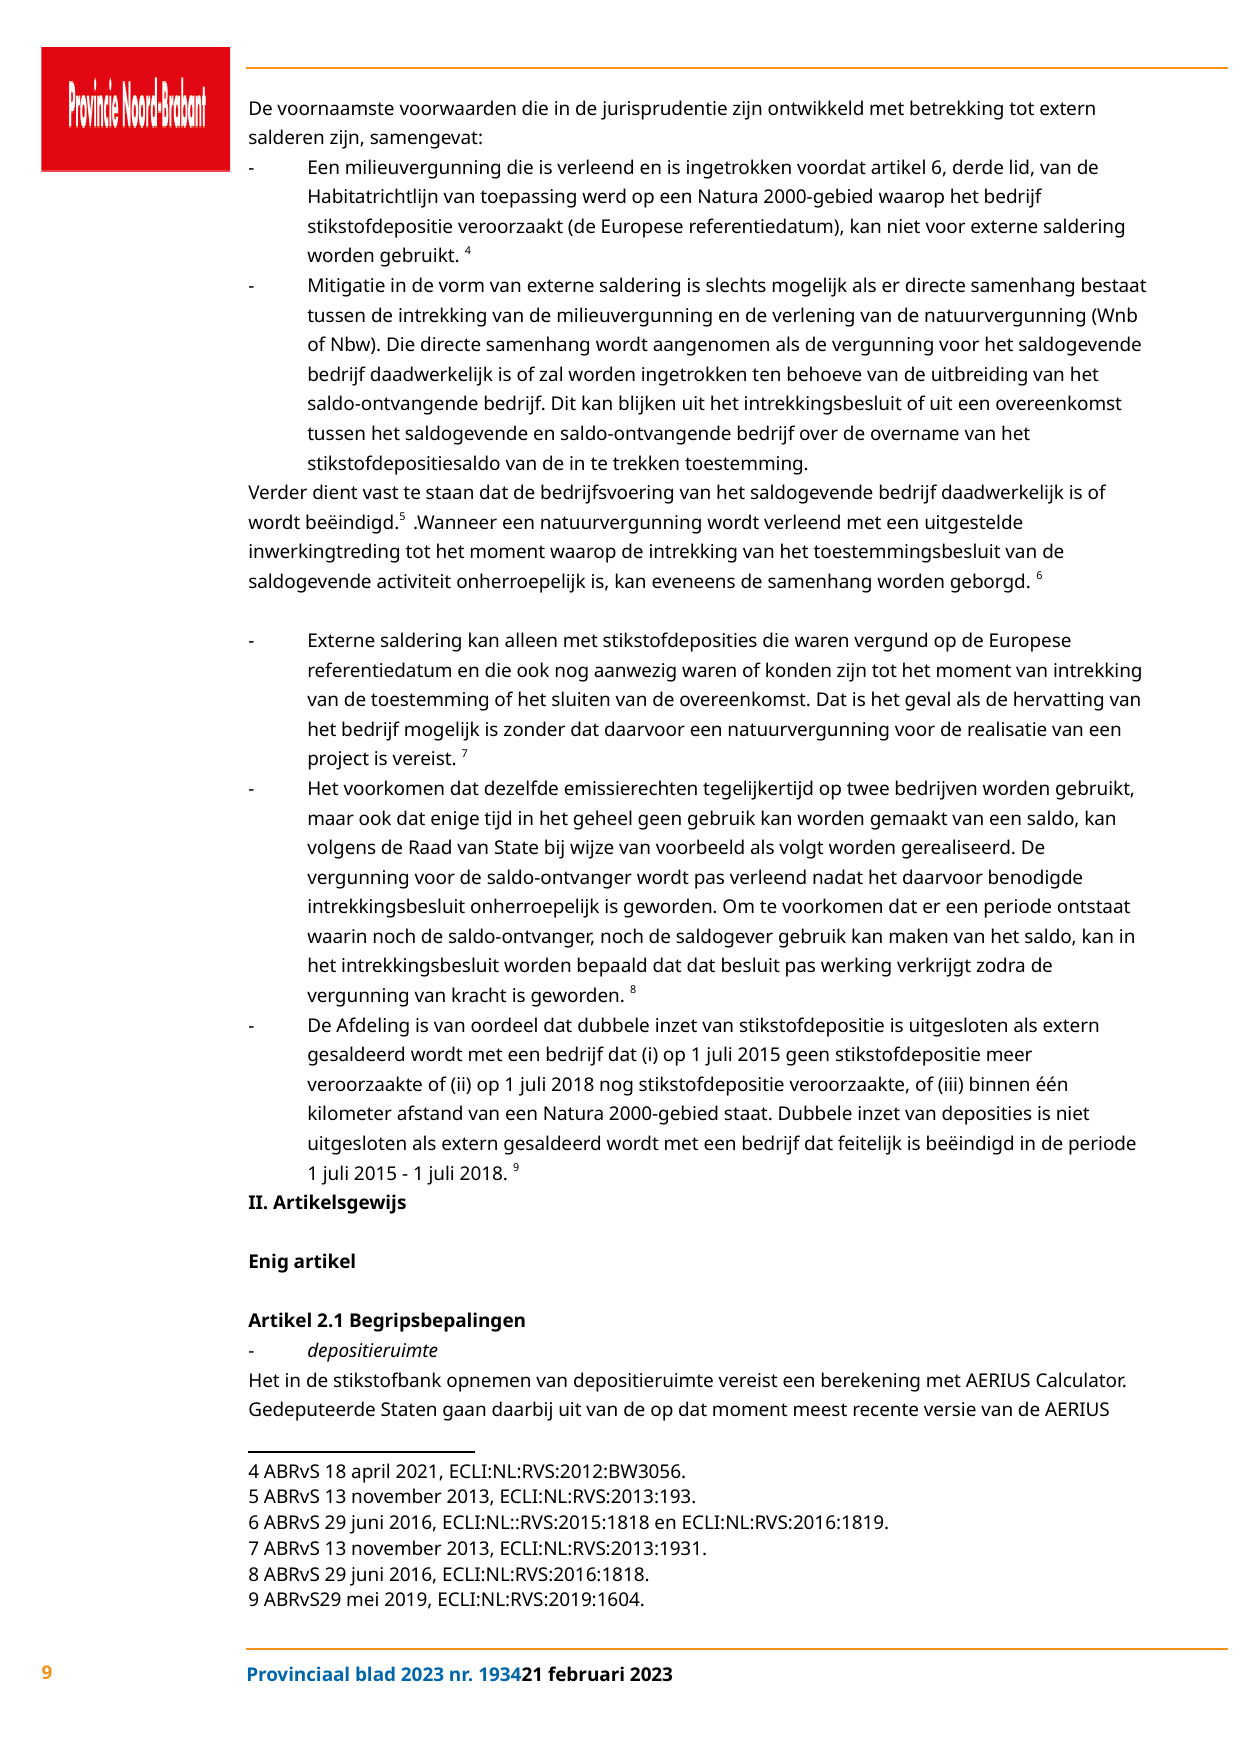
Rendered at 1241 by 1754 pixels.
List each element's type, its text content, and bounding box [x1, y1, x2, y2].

list De Afdeling is van oordeel dat dubbele inzet van stikstofdepositie is uitgesloten als extern gesaldeerd wordt met een bedrijf dat (i) op 1 juli 2015 geen stikstofdepositie meer veroorzaakte of (ii) op 1 juli 2018 nog stikstofdepositie veroorzaakte, of (iii) binnen één kilometer afstand van een Natura 2000-gebied staat. Dubbele inzet van deposities is niet uitgesloten als extern gesaldeerd wordt met een bedrijf dat feitelijk is beëindigd in de periode 1 juli 2015 - 1 juli 2018. [248, 1012, 1152, 1186]
list Een milieuvergunning die is verleend en is ingetrokken voordat artikel 6, derde lid, van de Habitatrichtlijn van toepassing werd op een Natura 2000-gebied waarop het bedrijf stikstofdepositie veroorzaakt (de Europese referentiedatum), kan niet voor externe saldering worden gebruikt. [248, 154, 1152, 268]
text II. Artikelsgewijs [248, 1189, 1152, 1215]
list ABRvS 29 juni 2016, ECLI:NL:RVS:2016:1818. [248, 1561, 1152, 1586]
list ABRvS 18 april 2021, ECLI:NL:RVS:2012:BW3056. [248, 1458, 1152, 1483]
text Verder dient vast te staan dat de bedrijfsvoering van het saldogevende bedrijf daadwerkelijk is of wordt beëindigd. .Wanneer een natuurvergunning wordt verleend met een uitgestelde inwerkingtreding tot het moment waarop de intrekking van het toestemmingsbesluit van de saldogevende activiteit onherroepelijk is, kan eveneens de samenhang worden geborgd. [248, 479, 1152, 594]
text ABRvS 29 juni 2016, ECLI:NL::RVS:2015:1818 en ECLI:NL:RVS:2016:1819. [248, 1509, 1152, 1535]
list depositieruimte [248, 1337, 1152, 1363]
list Het voorkomen dat dezelfde emissierechten tegelijkertijd op twee bedrijven worden gebruikt, maar ook dat enige tijd in het geheel geen gebruik kan worden gemaakt van een saldo, kan volgens de Raad van State bij wijze van voorbeeld als volgt worden gerealiseerd. De vergunning voor de saldo-ontvanger wordt pas verleend nadat het daarvoor benodigde intrekkingsbesluit onherroepelijk is geworden. Om te voorkomen dat er een periode ontstaat waarin noch de saldo-ontvanger, noch de saldogever gebruik kan maken van het saldo, kan in het intrekkingsbesluit worden bepaald dat dat besluit pas werking verkrijgt zodra de vergunning van kracht is geworden. [248, 775, 1152, 1008]
list Mitigatie in de vorm van externe saldering is slechts mogelijk als er directe samenhang bestaat tussen de intrekking van de milieuvergunning en de verlening van de natuurvergunning (Wnb of Nbw). Die directe samenhang wordt aangenomen als de vergunning voor het saldogevende bedrijf daadwerkelijk is of zal worden ingetrokken ten behoeve van de uitbreiding van het saldo-ontvangende bedrijf. Dit kan blijken uit het intrekkingsbesluit of uit een overeenkomst tussen het saldogevende en saldo-ontvangende bedrijf over de overname van het stikstofdepositiesaldo van de in te trekken toestemming. [248, 272, 1152, 476]
text Artikel 2.1 Begripsbepalingen [248, 1308, 1152, 1333]
text Het in de stikstofbank opnemen van depositieruimte vereist een berekening met AERIUS Calculator. Gedeputeerde Staten gaan daarbij uit van de op dat moment meest recente versie van de AERIUS [248, 1367, 1152, 1422]
list ABRvS29 mei 2019, ECLI:NL:RVS:2019:1604. [248, 1586, 1152, 1612]
picture [41, 47, 231, 172]
list Externe saldering kan alleen met stikstofdeposities die waren vergund op de Europese referentiedatum en die ook nog aanwezig waren of konden zijn tot het moment van intrekking van de toestemming of het sluiten van de overeenkomst. Dat is het geval als de hervatting van het bedrijf mogelijk is zonder dat daarvoor een natuurvergunning voor de realisatie van een project is vereist. [248, 627, 1152, 771]
list ABRvS 13 november 2013, ECLI:NL:RVS:2013:1931. [248, 1535, 1152, 1561]
text Enig artikel [248, 1248, 1152, 1274]
text ABRvS 13 november 2013, ECLI:NL:RVS:2013:193. [248, 1483, 1152, 1509]
text De voornaamste voorwaarden die in de jurisprudentie zijn ontwikkeld met betrekking tot extern salderen zijn, samengevat: [248, 95, 1152, 150]
